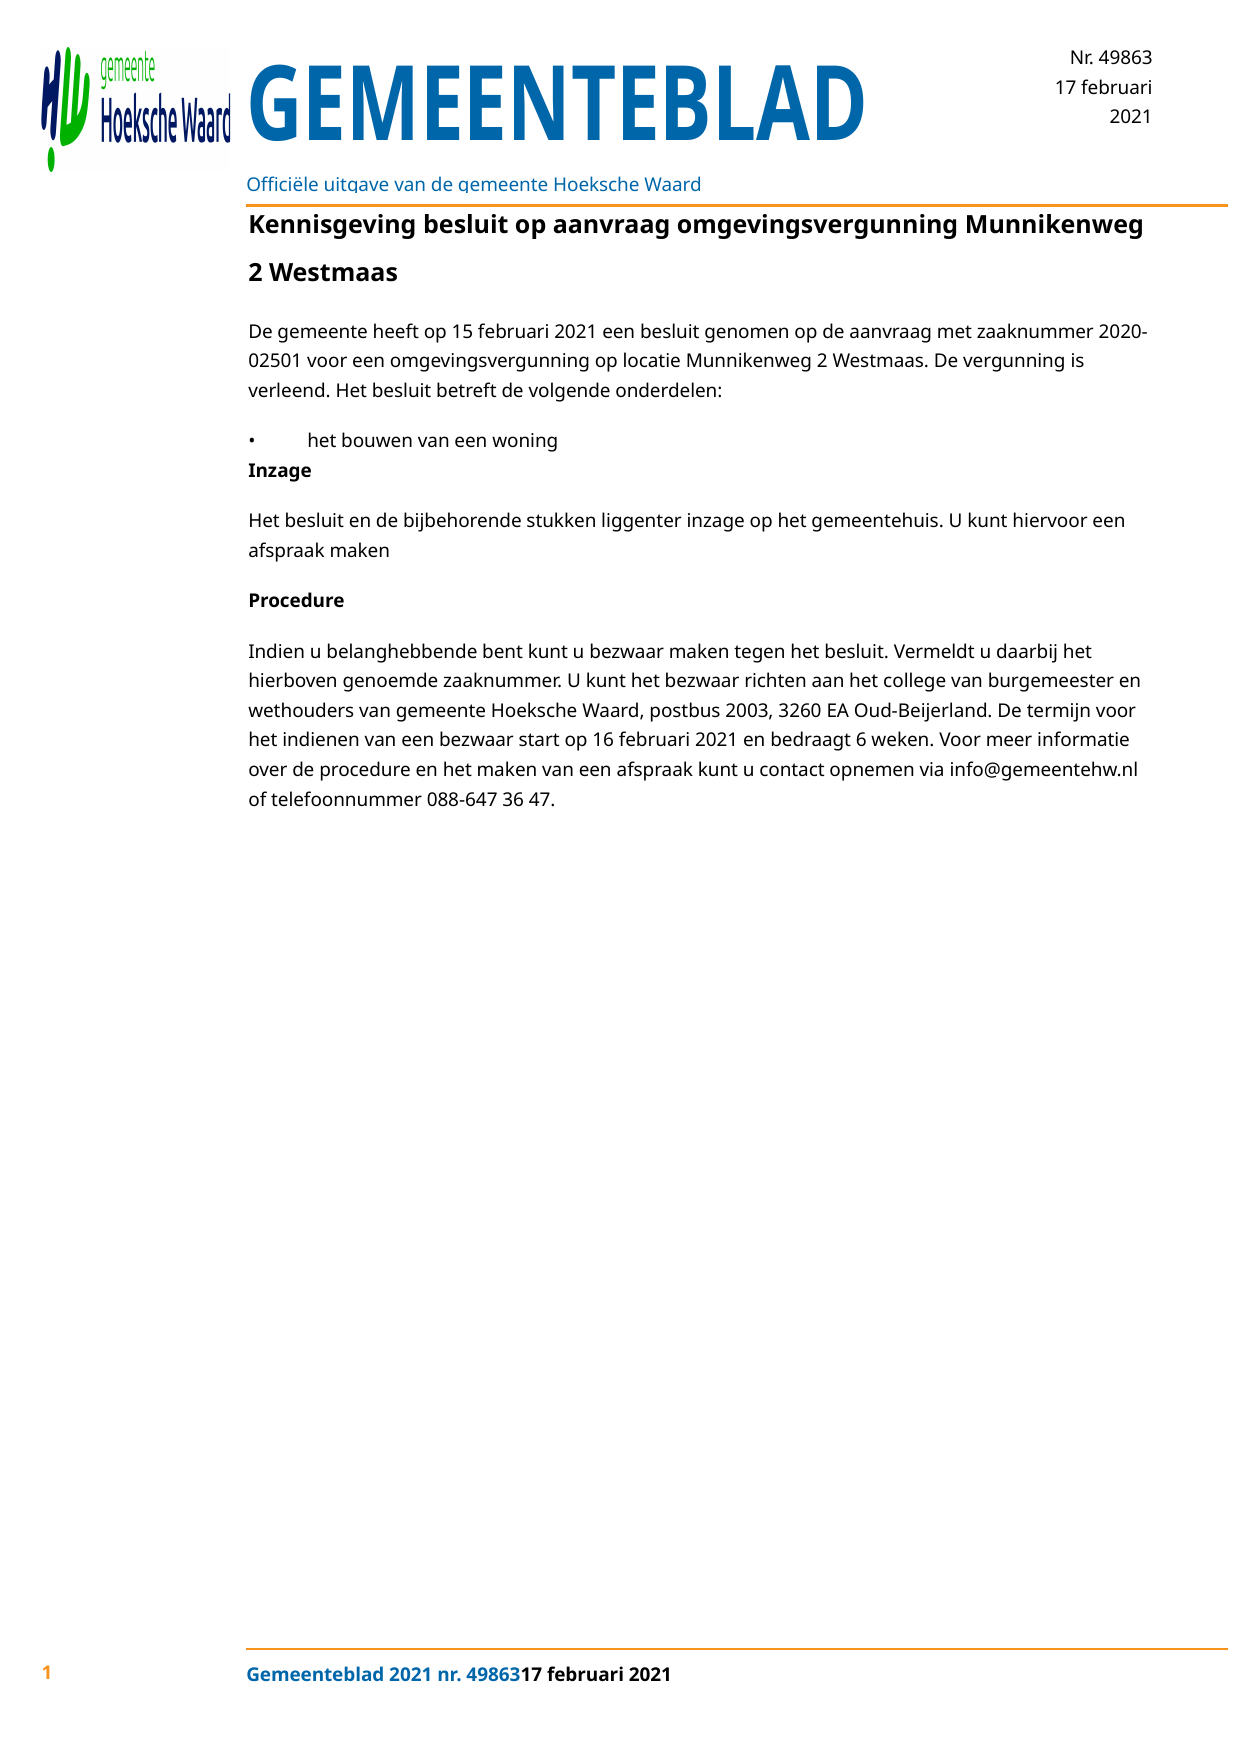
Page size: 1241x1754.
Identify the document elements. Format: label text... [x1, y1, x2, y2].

picture [41, 47, 231, 172]
text Kennisgeving besluit op aanvraag omgevingsvergunning Munnikenweg 2 Westmaas [248, 207, 1152, 288]
text De gemeente heeft op 15 februari 2021 een besluit genomen op de aanvraag met zaaknummer 2020-02501 voor een omgevingsvergunning op locatie Munnikenweg 2 Westmaas. De vergunning is verleend. Het besluit betreft de volgende onderdelen: [248, 318, 1152, 403]
text Inzage [248, 457, 1152, 483]
text Procedure [248, 587, 1152, 613]
text Het besluit en de bijbehorende stukken liggenter inzage op het gemeentehuis. U kunt hiervoor een afspraak maken [248, 507, 1152, 563]
list het bouwen van een woning [248, 427, 1152, 453]
text Indien u belanghebbende bent kunt u bezwaar maken tegen het besluit. Vermeldt u daarbij het hierboven genoemde zaaknummer. U kunt het bezwaar richten aan het college van burgemeester en wethouders van gemeente Hoeksche Waard, postbus 2003, 3260 EA Oud-Beijerland. De termijn voor het indienen van een bezwaar start op 16 februari 2021 en bedraagt 6 weken. Voor meer informatie over de procedure en het maken van een afspraak kunt u contact opnemen via info@gemeentehw.nl of telefoonnummer 088-647 36 47. [248, 638, 1152, 812]
